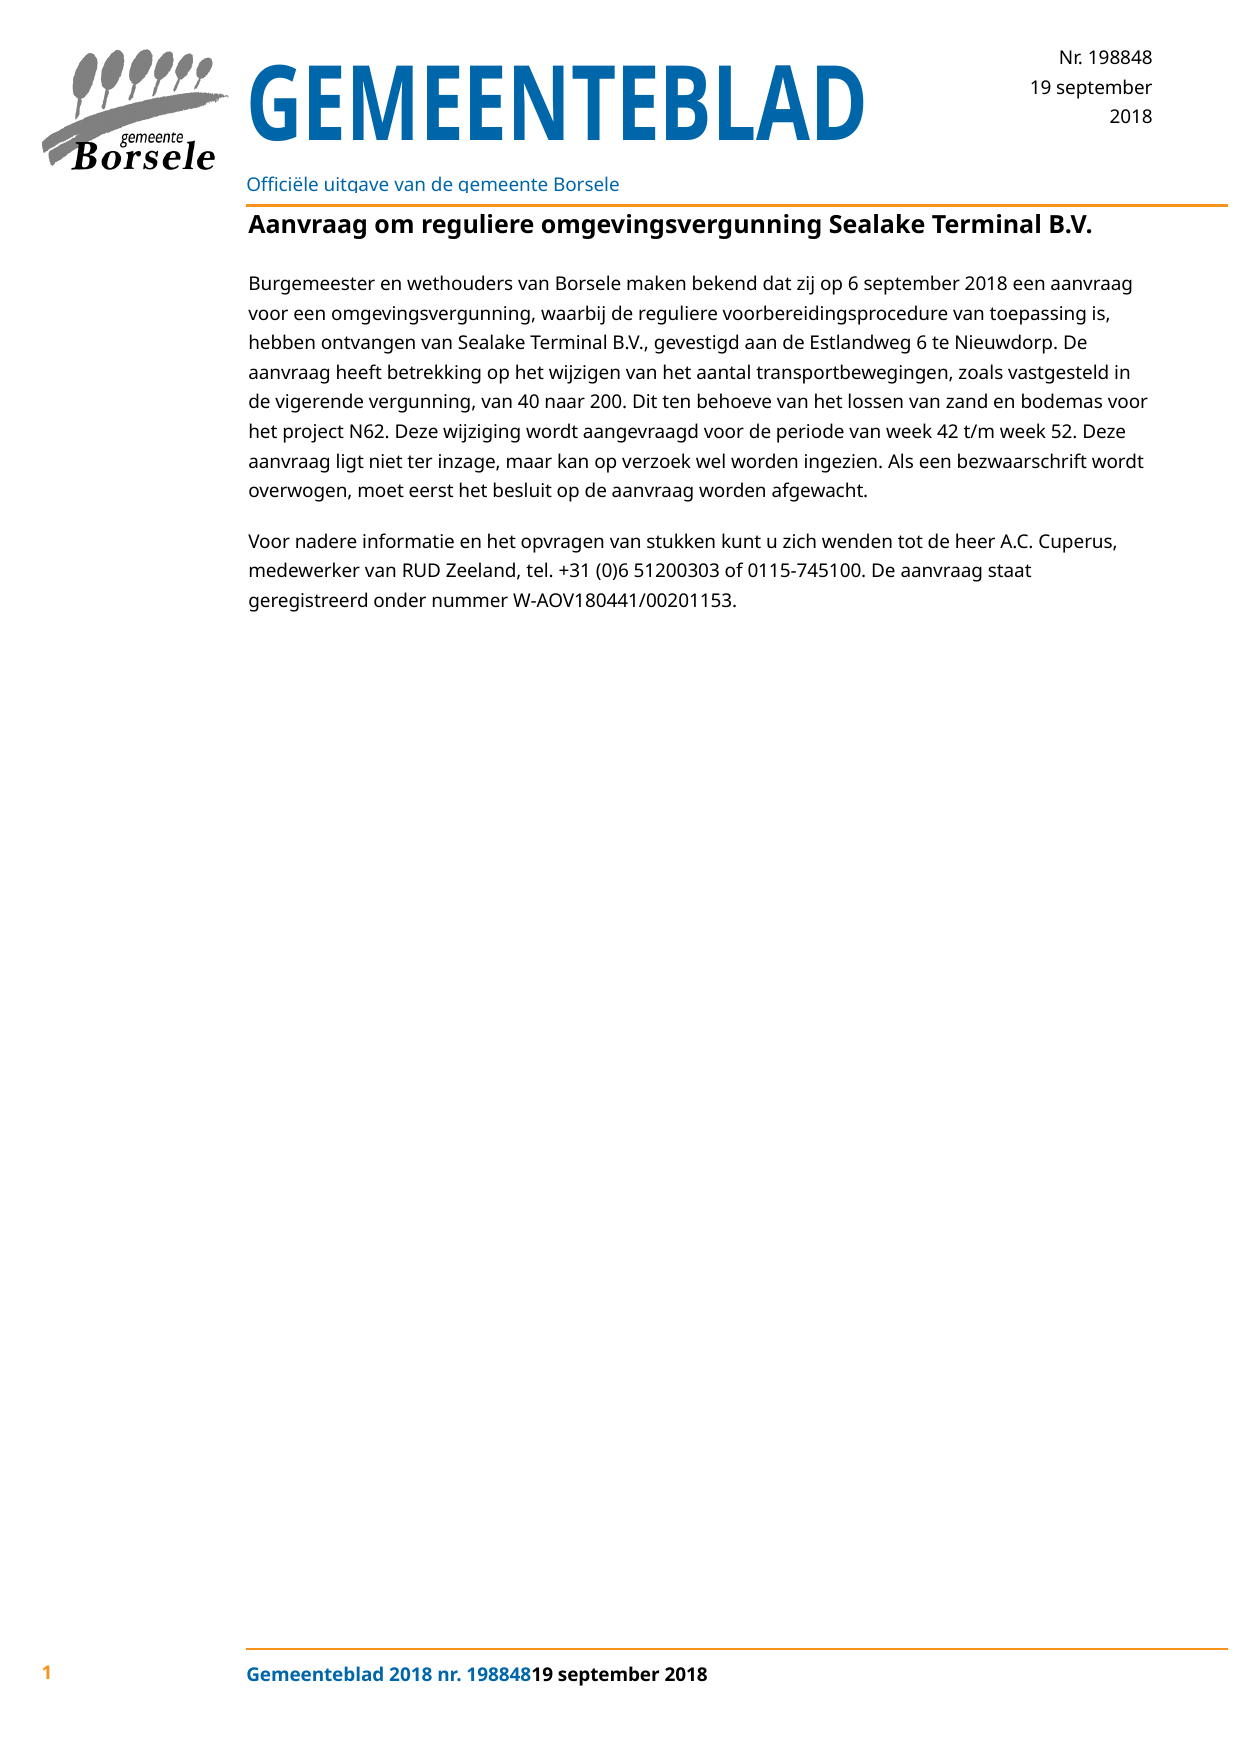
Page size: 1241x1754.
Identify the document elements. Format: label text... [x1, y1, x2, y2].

text Voor nadere informatie en het opvragen van stukken kunt u zich wenden tot de heer A.C. Cuperus, medewerker van RUD Zeeland, tel. +31 (0)6 51200303 of 0115-745100. De aanvraag staat geregistreerd onder nummer W-AOV180441/00201153. [248, 528, 1152, 613]
text Aanvraag om reguliere omgevingsvergunning Sealake Terminal B.V. [248, 207, 1152, 241]
picture [41, 47, 231, 172]
text Burgemeester en wethouders van Borsele maken bekend dat zij op 6 september 2018 een aanvraag voor een omgevingsvergunning, waarbij de reguliere voorbereidingsprocedure van toepassing is, hebben ontvangen van Sealake Terminal B.V., gevestigd aan de Estlandweg 6 te Nieuwdorp. De aanvraag heeft betrekking op het wijzigen van het aantal transportbewegingen, zoals vastgesteld in de vigerende vergunning, van 40 naar 200. Dit ten behoeve van het lossen van zand en bodemas voor het project N62. Deze wijziging wordt aangevraagd voor de periode van week 42 t/m week 52. Deze aanvraag ligt niet ter inzage, maar kan op verzoek wel worden ingezien. Als een bezwaarschrift wordt overwogen, moet eerst het besluit op de aanvraag worden afgewacht. [248, 270, 1152, 503]
